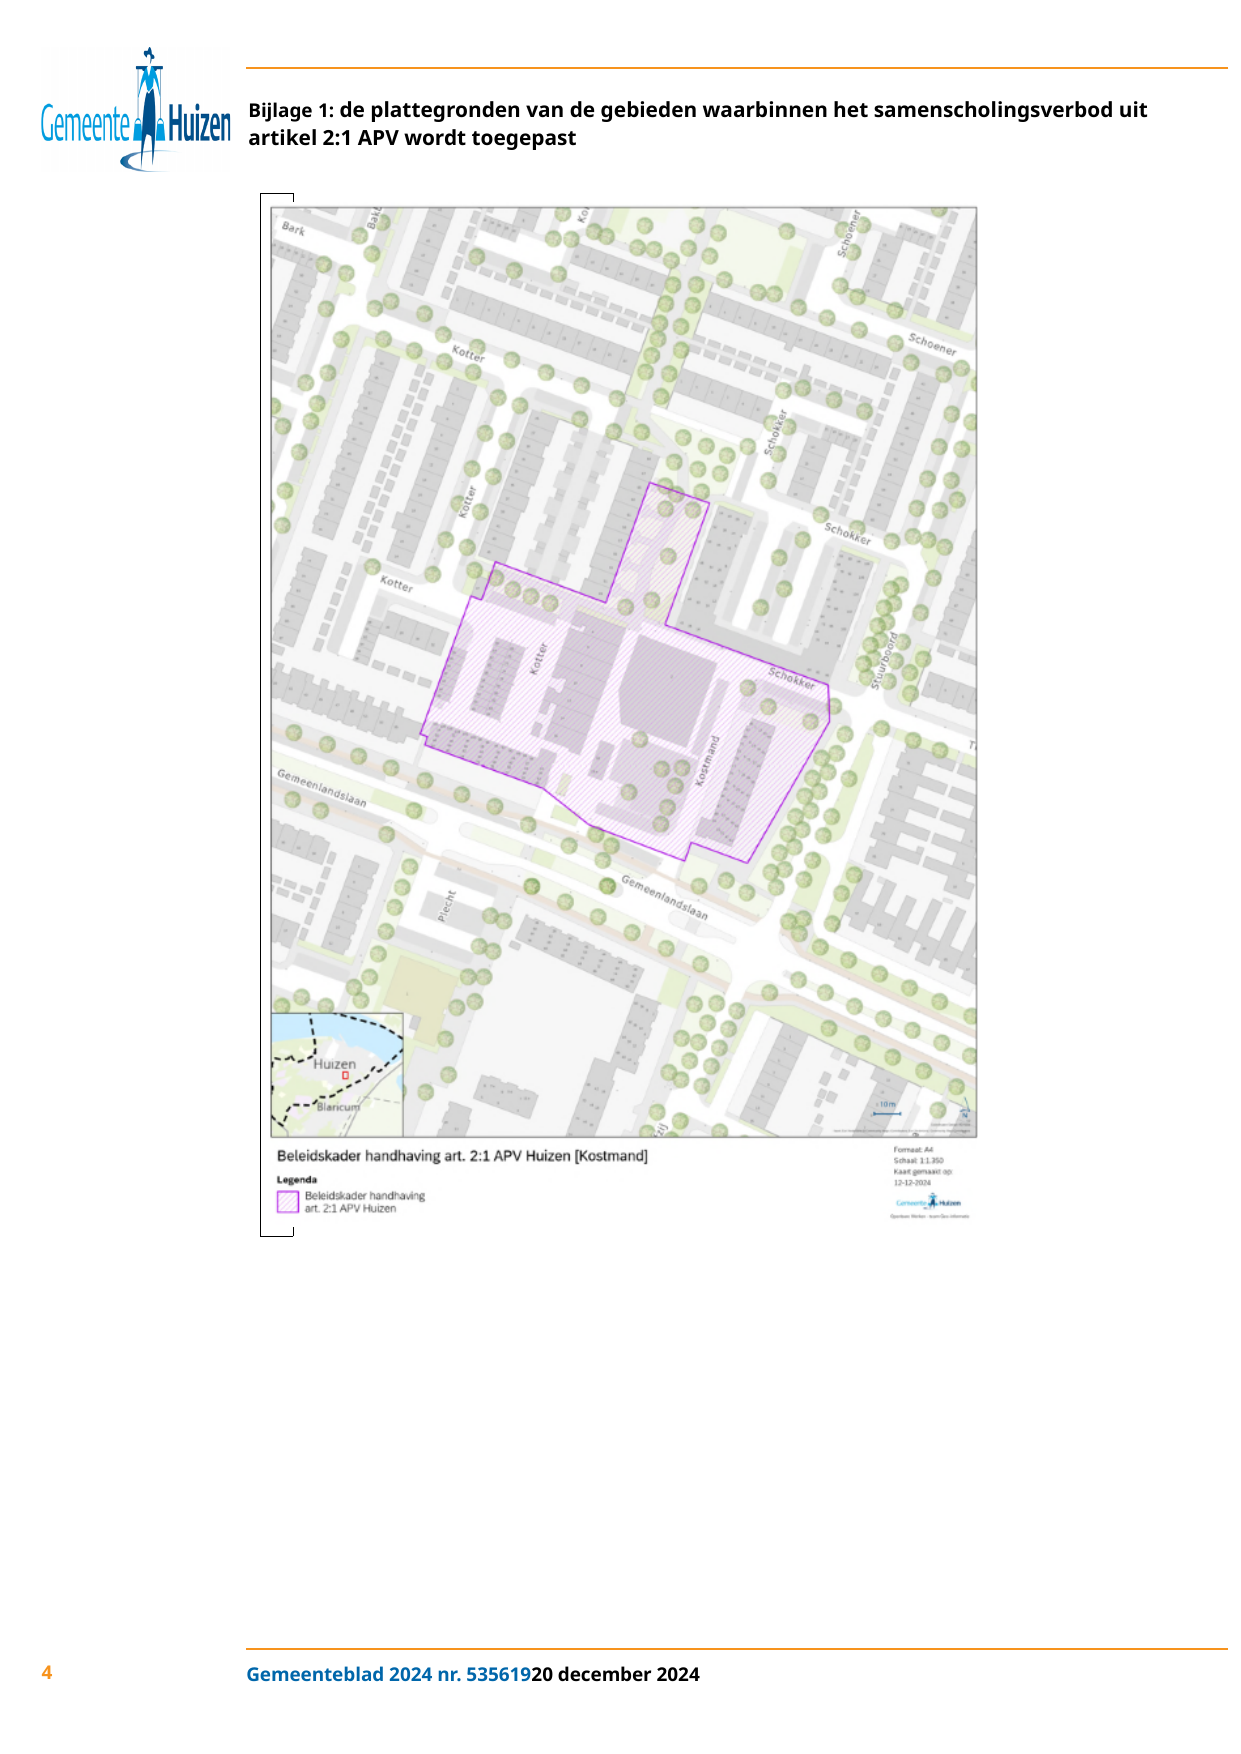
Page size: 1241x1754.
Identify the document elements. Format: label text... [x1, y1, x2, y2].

picture [41, 47, 231, 172]
picture [268, 202, 978, 1227]
text Bijlage 1: de plattegronden van de gebieden waarbinnen het samenscholingsverbod uit artikel 2:1 APV wordt toegepast [248, 95, 1152, 152]
